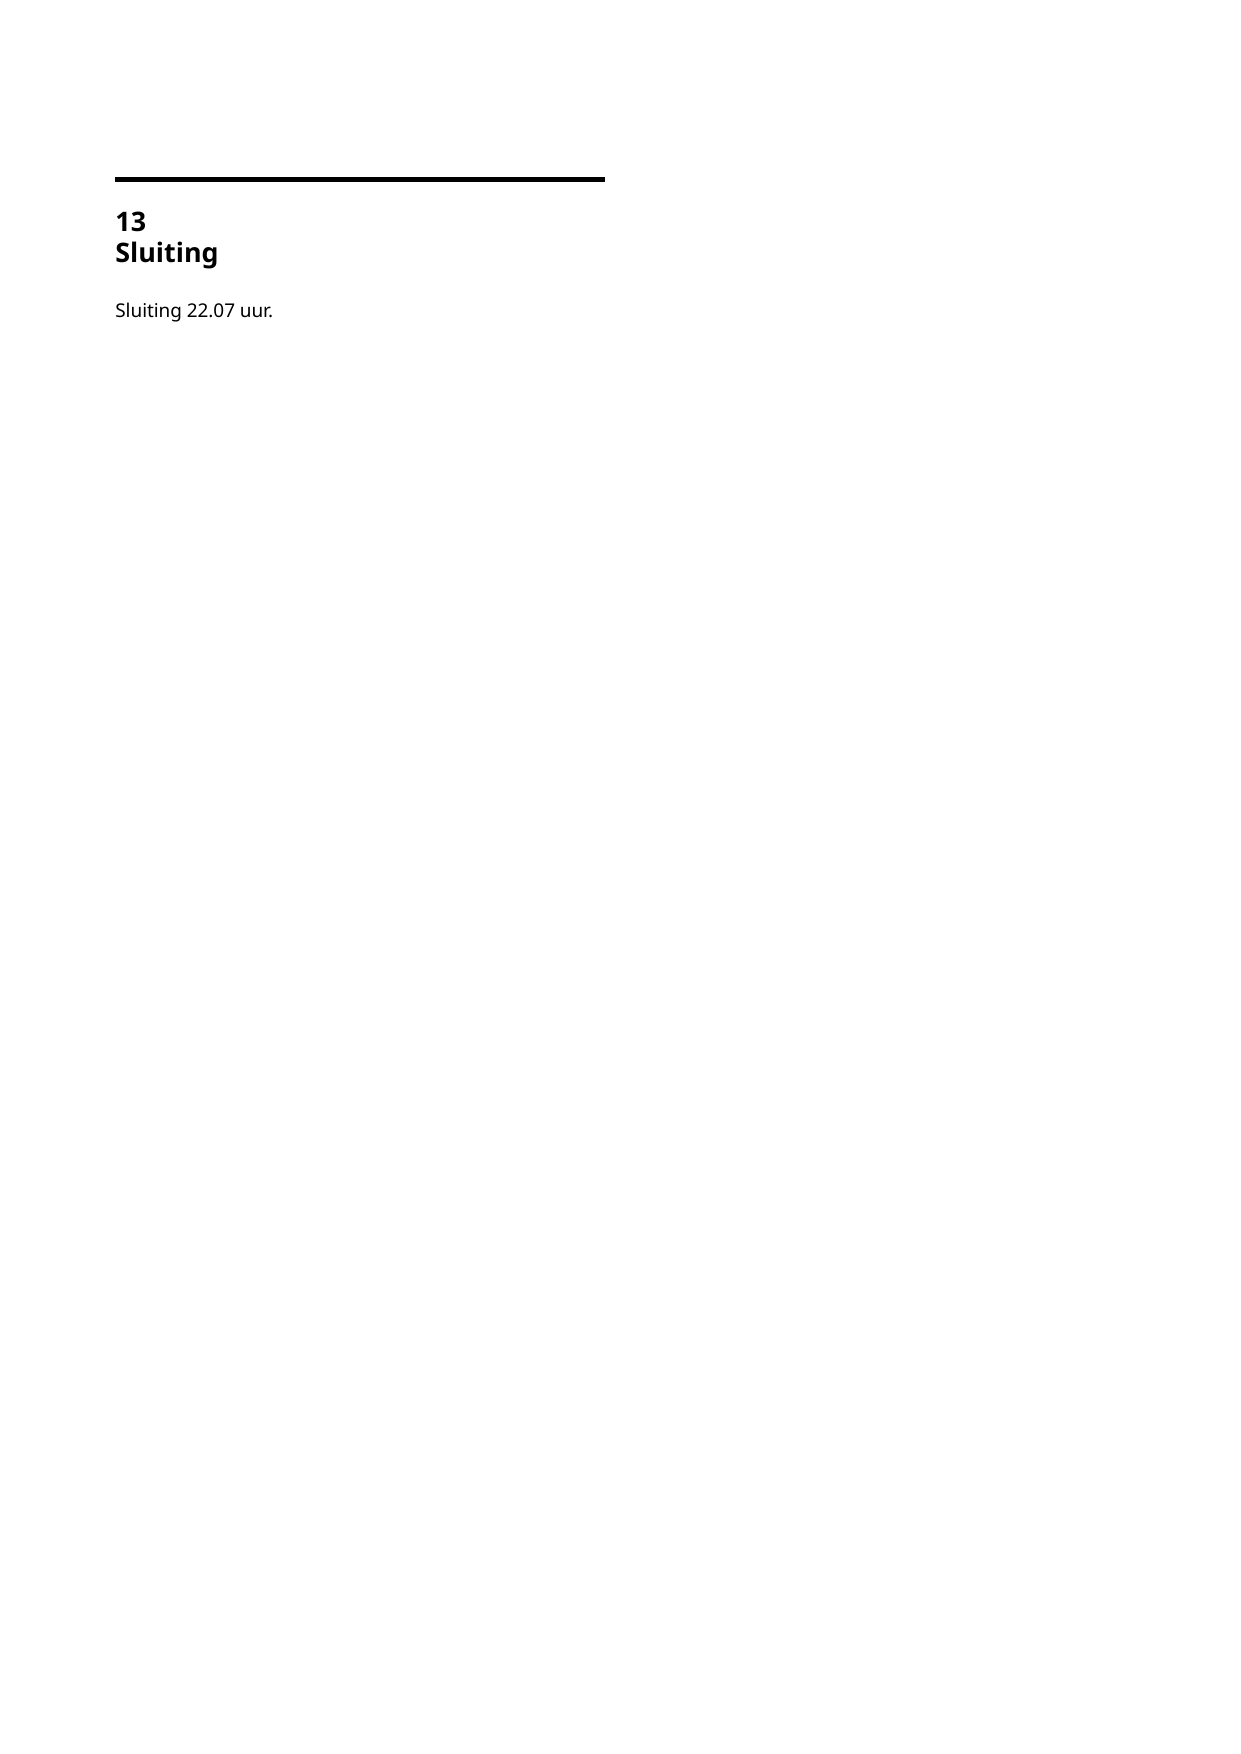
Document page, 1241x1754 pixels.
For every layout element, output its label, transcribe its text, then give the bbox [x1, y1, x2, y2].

text 13 [115, 203, 605, 239]
text Sluiting 22.07 uur. [115, 302, 605, 322]
text Sluiting [115, 239, 605, 283]
